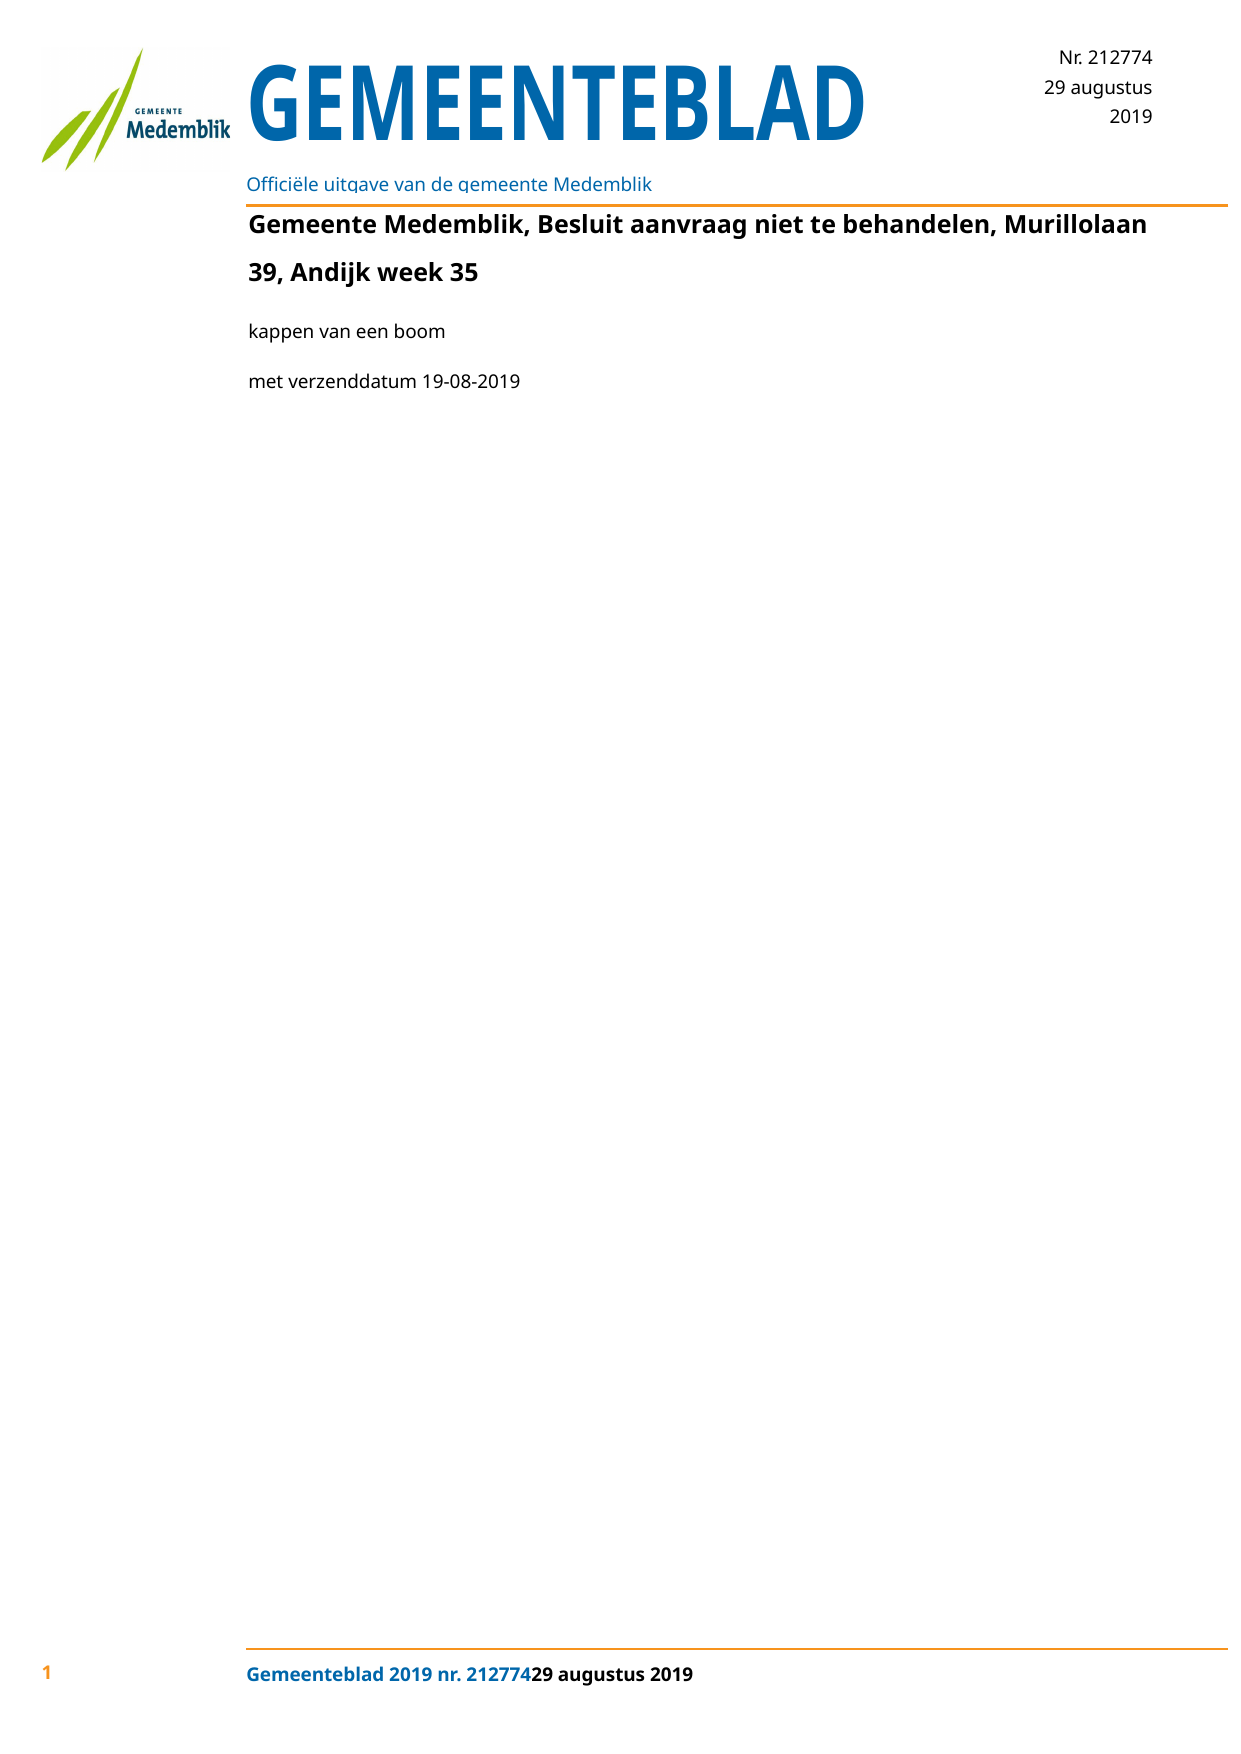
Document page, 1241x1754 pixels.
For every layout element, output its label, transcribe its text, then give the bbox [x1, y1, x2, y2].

picture [41, 47, 231, 172]
text Gemeente Medemblik, Besluit aanvraag niet te behandelen, Murillolaan 39, Andijk week 35 [248, 207, 1152, 288]
text kappen van een boom [248, 318, 1152, 344]
text met verzenddatum 19-08-2019 [248, 368, 1152, 394]
